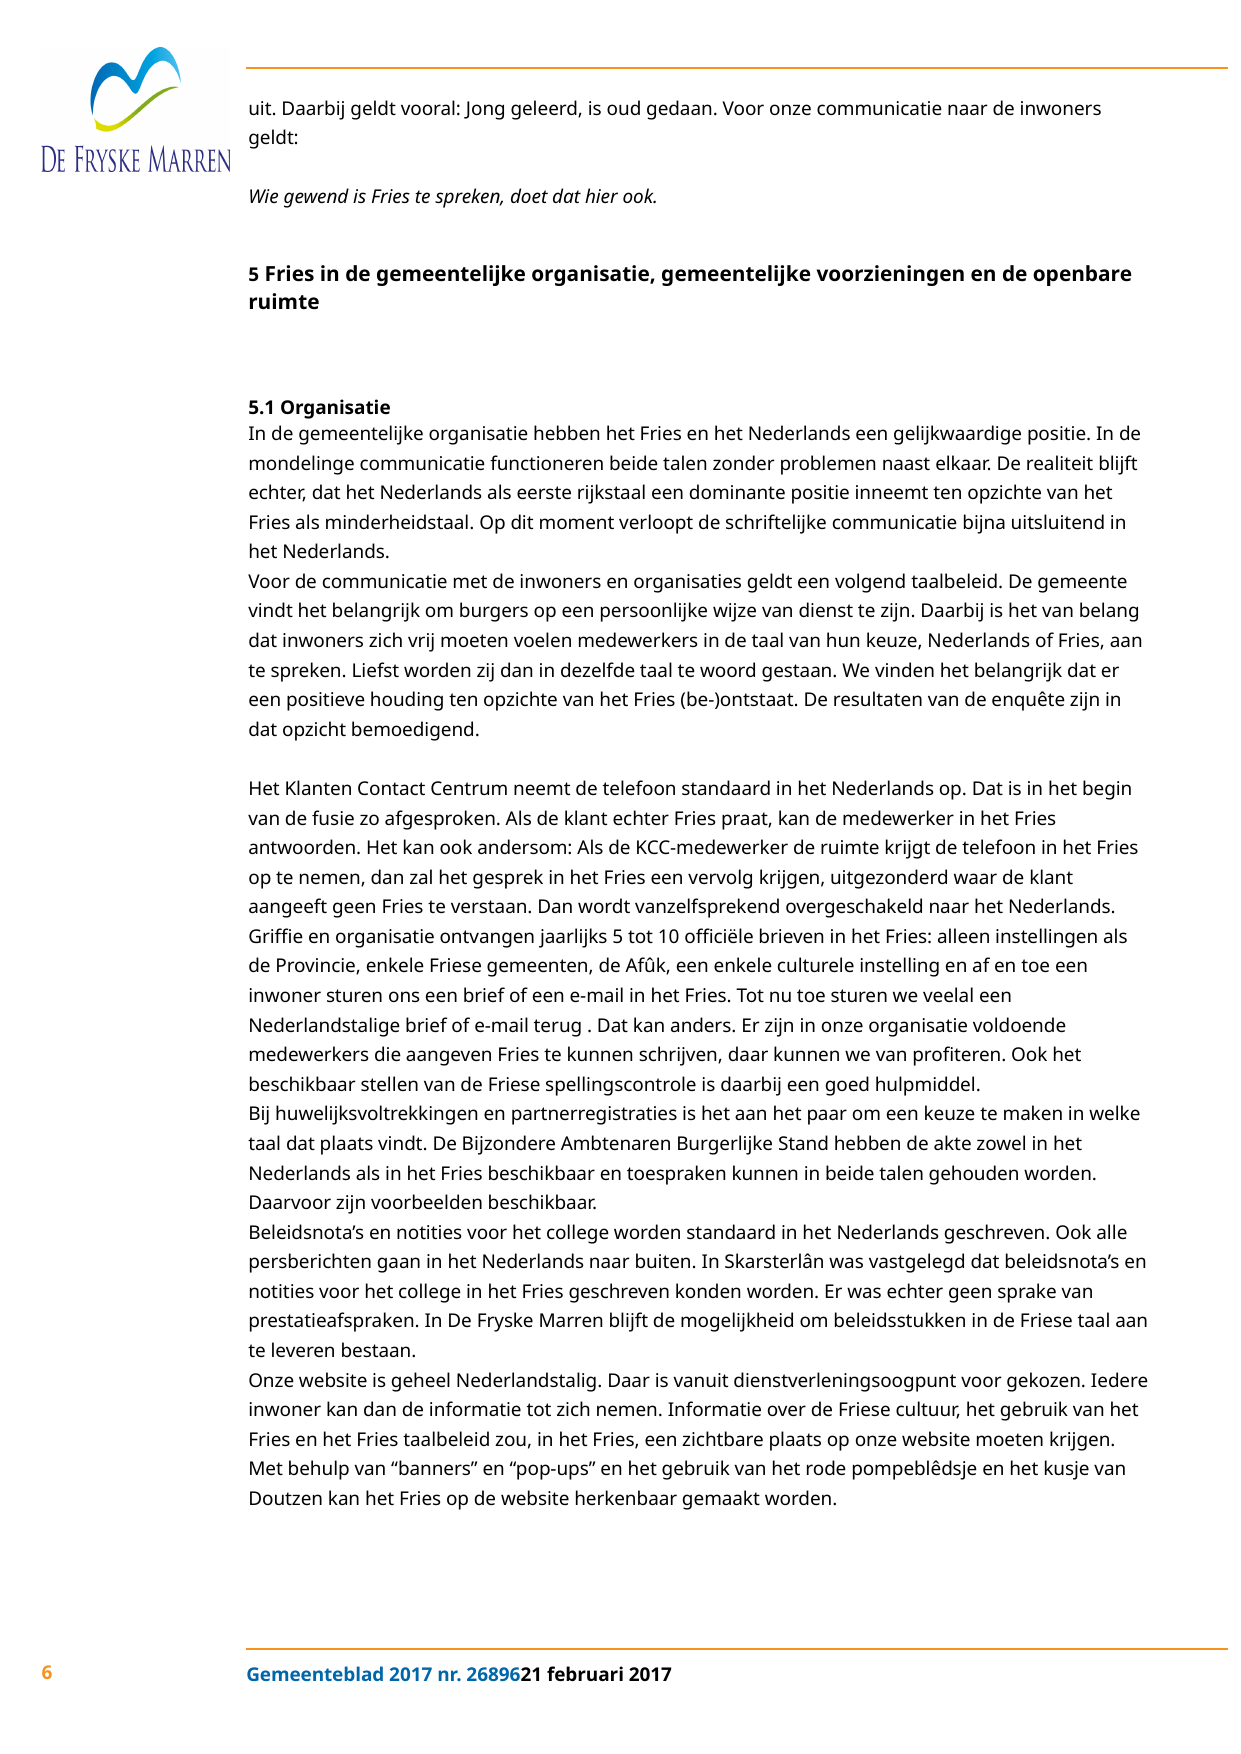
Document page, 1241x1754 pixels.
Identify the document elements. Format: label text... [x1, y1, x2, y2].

picture [41, 47, 231, 172]
text Beleidsnota’s en notities voor het college worden standaard in het Nederlands geschreven. Ook alle persberichten gaan in het Nederlands naar buiten. In Skarsterlân was vastgelegd dat beleidsnota’s en notities voor het college in het Fries geschreven konden worden. Er was echter geen sprake van prestatieafspraken. In De Fryske Marren blijft de mogelijkheid om beleidsstukken in de Friese taal aan te leveren bestaan. [248, 1219, 1152, 1363]
text Het Klanten Contact Centrum neemt de telefoon standaard in het Nederlands op. Dat is in het begin van de fusie zo afgesproken. Als de klant echter Fries praat, kan de medewerker in het Fries antwoorden. Het kan ook andersom: Als de KCC-medewerker de ruimte krijgt de telefoon in het Fries op te nemen, dan zal het gesprek in het Fries een vervolg krijgen, uitgezonderd waar de klant aangeeft geen Fries te verstaan. Dan wordt vanzelfsprekend overgeschakeld naar het Nederlands. [248, 775, 1152, 919]
text Griffie en organisatie ontvangen jaarlijks 5 tot 10 officiële brieven in het Fries: alleen instellingen als de Provincie, enkele Friese gemeenten, de Afûk, een enkele culturele instelling en af en toe een inwoner sturen ons een brief of een e-mail in het Fries. Tot nu toe sturen we veelal een Nederlandstalige brief of e-mail terug . Dat kan anders. Er zijn in onze organisatie voldoende medewerkers die aangeven Fries te kunnen schrijven, daar kunnen we van profiteren. Ook het beschikbaar stellen van de Friese spellingscontrole is daarbij een goed hulpmiddel. [248, 923, 1152, 1097]
text Wie gewend is Fries te spreken, doet dat hier ook. [248, 183, 1152, 209]
text 5.1 Organisatie [248, 394, 1152, 420]
text Voor de communicatie met de inwoners en organisaties geldt een volgend taalbeleid. De gemeente vindt het belangrijk om burgers op een persoonlijke wijze van dienst te zijn. Daarbij is het van belang dat inwoners zich vrij moeten voelen medewerkers in de taal van hun keuze, Nederlands of Fries, aan te spreken. Liefst worden zij dan in dezelfde taal te woord gestaan. We vinden het belangrijk dat er een positieve houding ten opzichte van het Fries (be-)ontstaat. De resultaten van de enquête zijn in dat opzicht bemoedigend. [248, 568, 1152, 742]
text 5 Fries in de gemeentelijke organisatie, gemeentelijke voorzieningen en de openbare ruimte [248, 259, 1152, 316]
text uit. Daarbij geldt vooral: Jong geleerd, is oud gedaan. Voor onze communicatie naar de inwoners geldt: [248, 95, 1152, 150]
text In de gemeentelijke organisatie hebben het Fries en het Nederlands een gelijkwaardige positie. In de mondelinge communicatie functioneren beide talen zonder problemen naast elkaar. De realiteit blijft echter, dat het Nederlands als eerste rijkstaal een dominante positie inneemt ten opzichte van het Fries als minderheidstaal. Op dit moment verloopt de schriftelijke communicatie bijna uitsluitend in het Nederlands. [248, 420, 1152, 564]
text Bij huwelijksvoltrekkingen en partnerregistraties is het aan het paar om een keuze te maken in welke taal dat plaats vindt. De Bijzondere Ambtenaren Burgerlijke Stand hebben de akte zowel in het Nederlands als in het Fries beschikbaar en toespraken kunnen in beide talen gehouden worden. Daarvoor zijn voorbeelden beschikbaar. [248, 1101, 1152, 1215]
text Onze website is geheel Nederlandstalig. Daar is vanuit dienstverleningsoogpunt voor gekozen. Iedere inwoner kan dan de informatie tot zich nemen. Informatie over de Friese cultuur, het gebruik van het Fries en het Fries taalbeleid zou, in het Fries, een zichtbare plaats op onze website moeten krijgen. Met behulp van “banners” en “pop-ups” en het gebruik van het rode pompeblêdsje en het kusje van Doutzen kan het Fries op de website herkenbaar gemaakt worden. [248, 1367, 1152, 1511]
